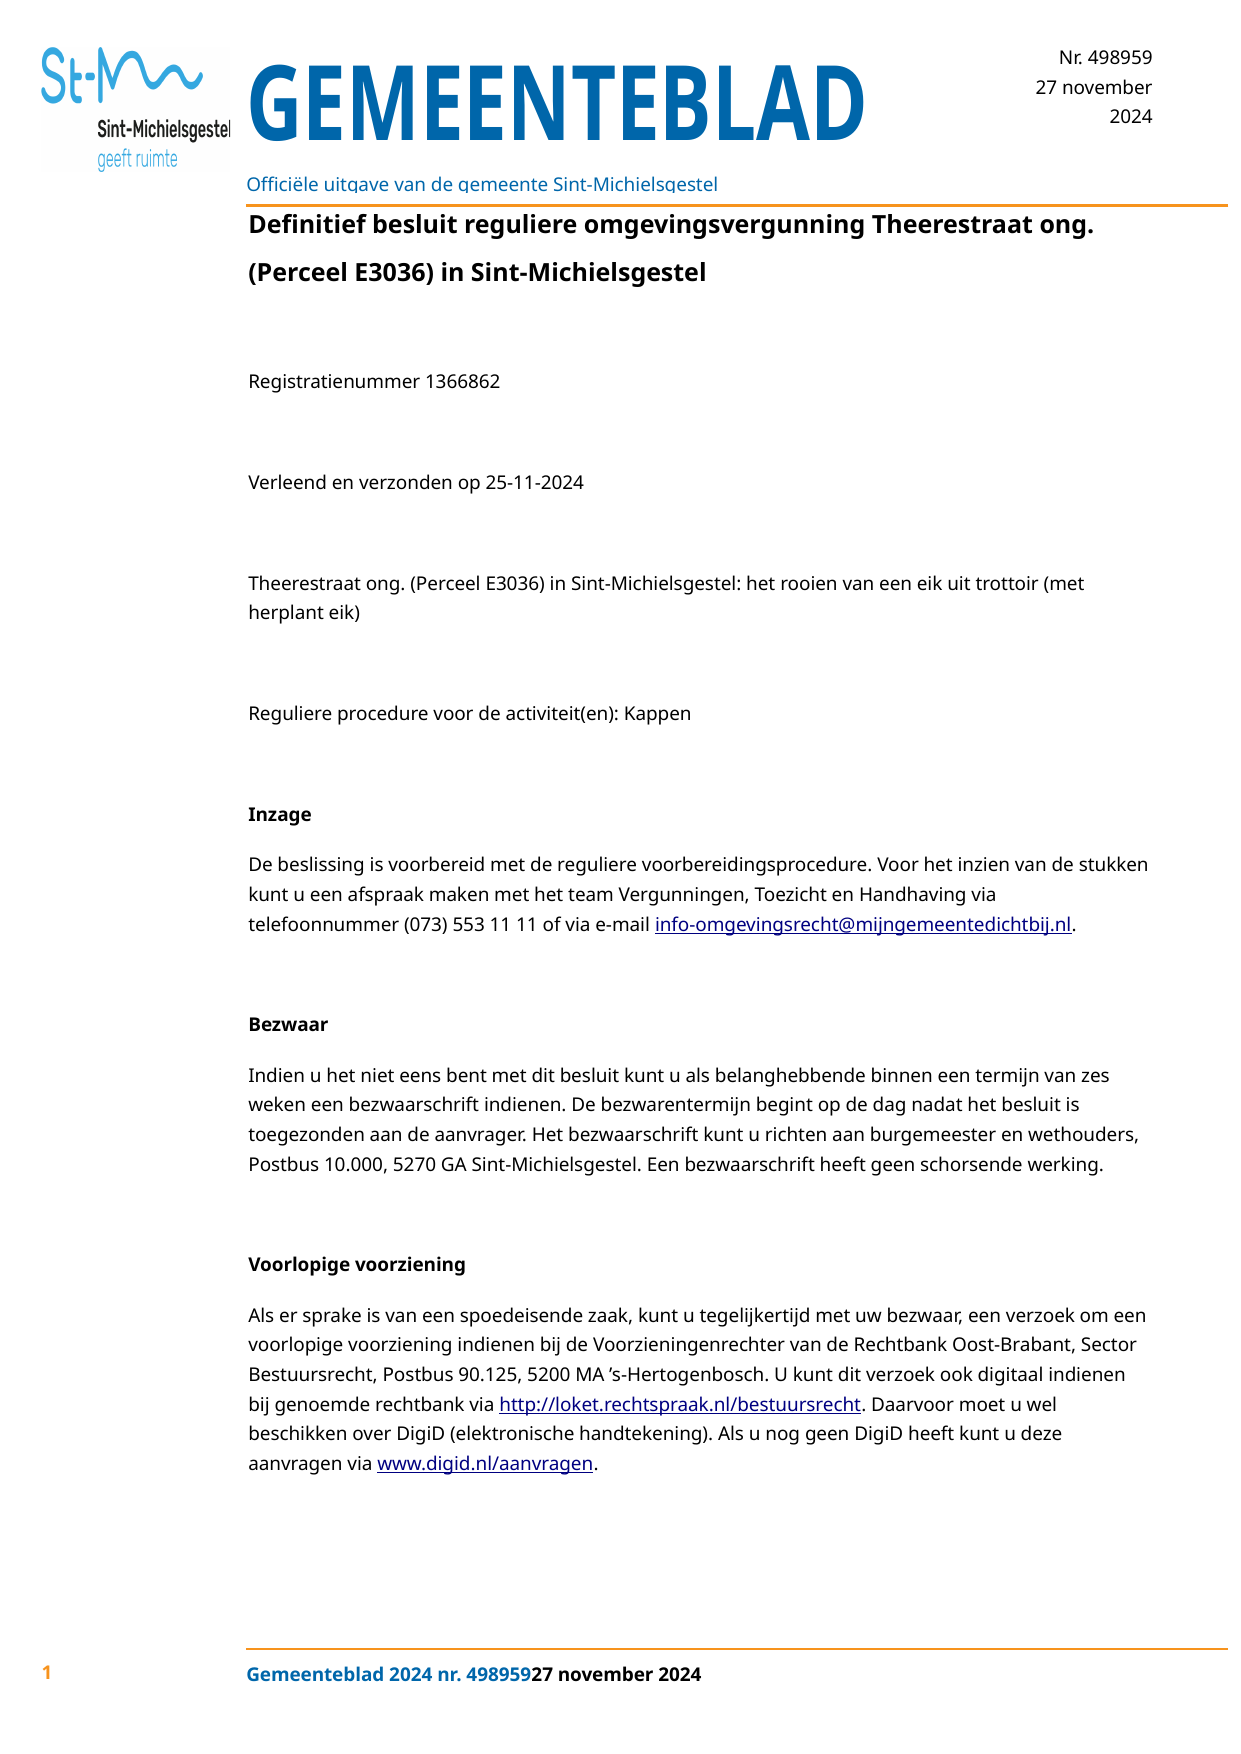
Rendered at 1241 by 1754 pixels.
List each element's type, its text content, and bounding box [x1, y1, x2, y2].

text Indien u het niet eens bent met dit besluit kunt u als belanghebbende binnen een termijn van zes weken een bezwaarschrift indienen. De bezwarentermijn begint op de dag nadat het besluit is toegezonden aan de aanvrager. Het bezwaarschrift kunt u richten aan burgemeester en wethouders, Postbus 10.000, 5270 GA Sint-Michielsgestel. Een bezwaarschrift heeft geen schorsende werking. [248, 1062, 1152, 1177]
text Definitief besluit reguliere omgevingsvergunning Theerestraat ong. (Perceel E3036) in Sint-Michielsgestel [248, 207, 1152, 288]
text Bezwaar [248, 1012, 1152, 1037]
text Reguliere procedure voor de activiteit(en): Kappen [248, 700, 1152, 726]
text Als er sprake is van een spoedeisende zaak, kunt u tegelijkertijd met uw bezwaar, een verzoek om een voorlopige voorziening indienen bij de Voorzieningenrechter van de Rechtbank Oost-Brabant, Sector Bestuursrecht, Postbus 90.125, 5200 MA ’s-Hertogenbosch. U kunt dit verzoek ook digitaal indienen bij genoemde rechtbank via http://loket.rechtspraak.nl/bestuursrecht. Daarvoor moet u wel beschikken over DigiD (elektronische handtekening). Als u nog geen DigiD heeft kunt u deze aanvragen via www.digid.nl/aanvragen. [248, 1302, 1152, 1476]
picture [41, 47, 231, 172]
text Voorlopige voorziening [248, 1252, 1152, 1277]
text Verleend en verzonden op 25-11-2024 [248, 469, 1152, 495]
text Inzage [248, 801, 1152, 827]
text Theerestraat ong. (Perceel E3036) in Sint-Michielsgestel: het rooien van een eik uit trottoir (met herplant eik) [248, 570, 1152, 625]
text Registratienummer 1366862 [248, 368, 1152, 394]
text De beslissing is voorbereid met de reguliere voorbereidingsprocedure. Voor het inzien van de stukken kunt u een afspraak maken met het team Vergunningen, Toezicht en Handhaving via telefoonnummer (073) 553 11 11 of via e-mail info-omgevingsrecht@mijngemeentedichtbij.nl. [248, 852, 1152, 937]
